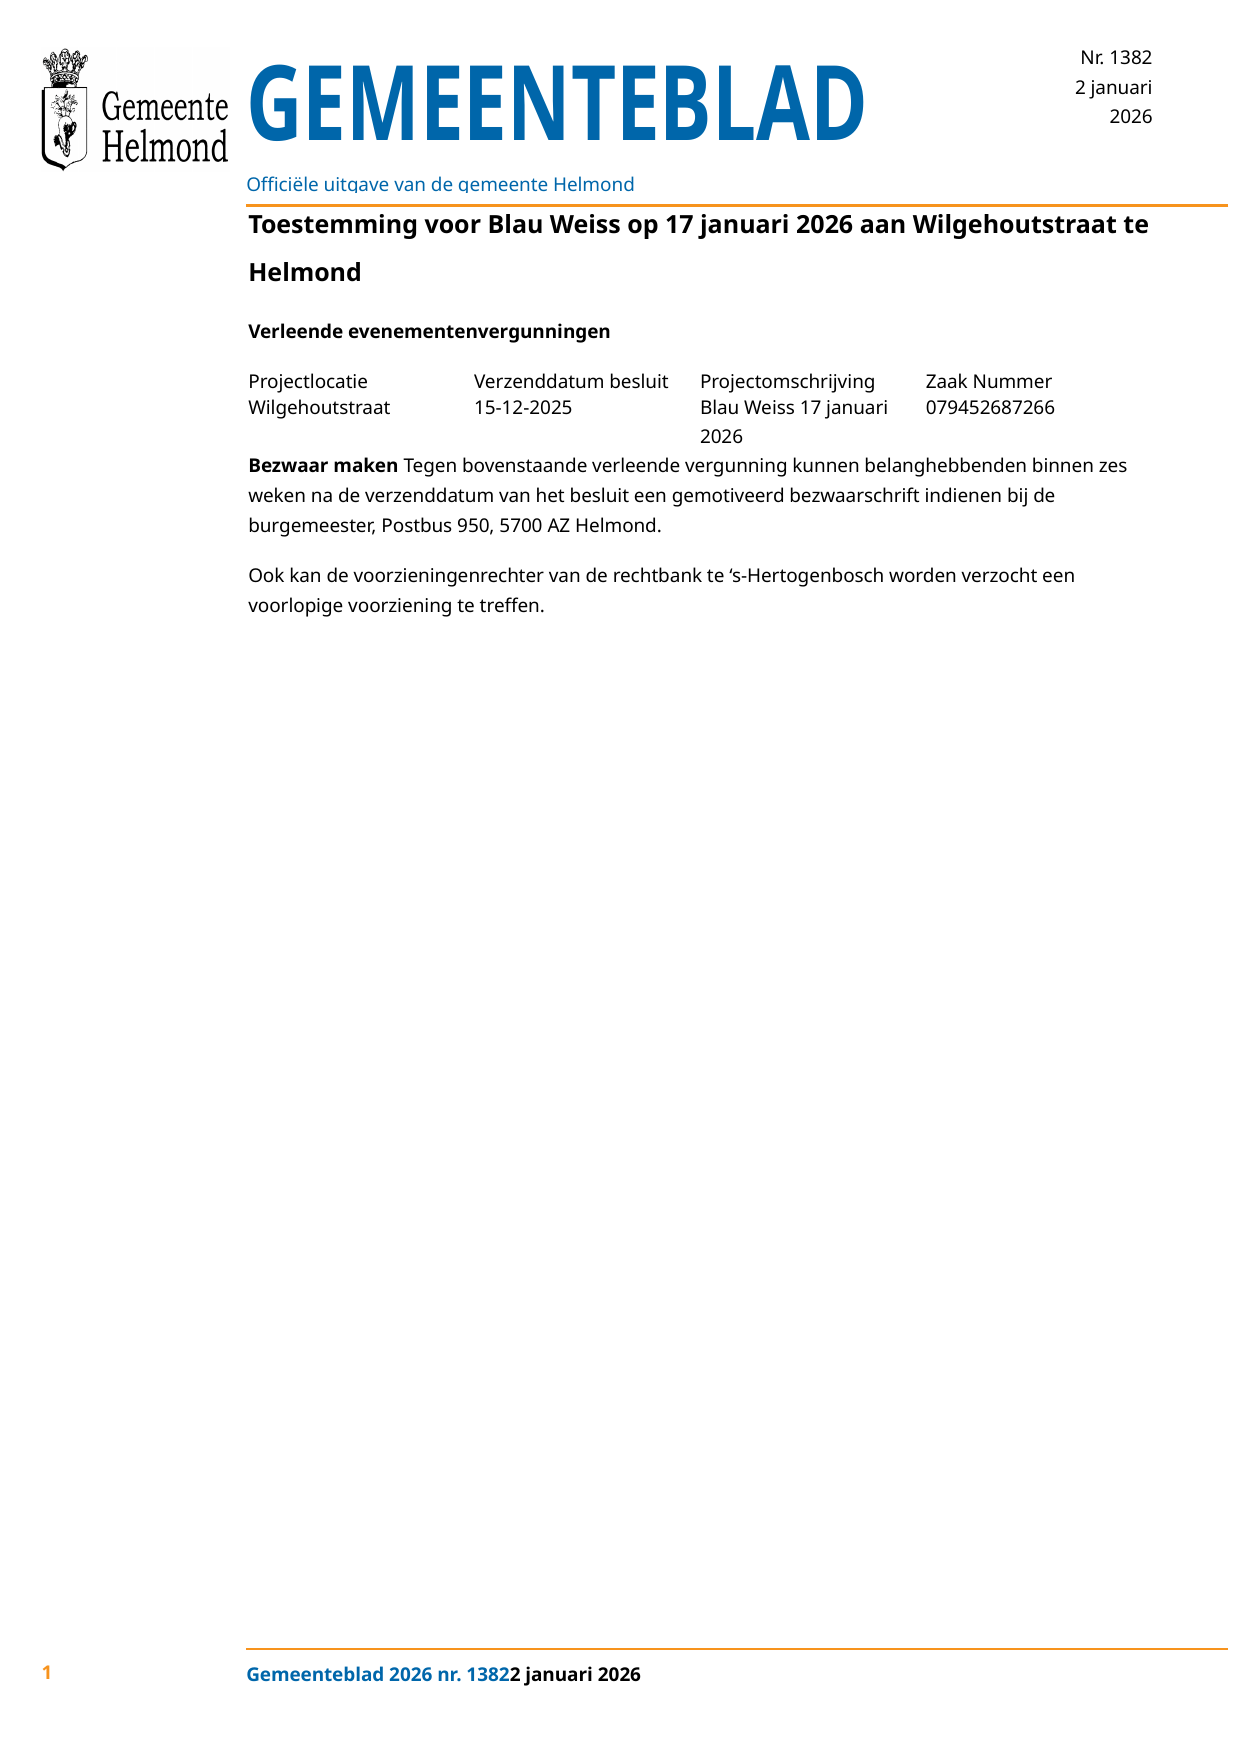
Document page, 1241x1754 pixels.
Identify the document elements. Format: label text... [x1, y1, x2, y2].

table_cell 15-12-2025 [474, 394, 700, 449]
table_cell Wilgehoutstraat [248, 394, 474, 449]
table_cell 079452687266 [926, 394, 1152, 449]
text Verleende evenementenvergunningen [248, 318, 1152, 344]
text Bezwaar maken Tegen bovenstaande verleende vergunning kunnen belanghebbenden binnen zes weken na de verzenddatum van het besluit een gemotiveerd bezwaarschrift indienen bij de burgemeester, Postbus 950, 5700 AZ Helmond. [248, 453, 1152, 538]
table_header Zaak Nummer [926, 369, 1152, 394]
table_header Verzenddatum besluit [474, 369, 700, 394]
table_header Projectomschrijving [700, 369, 926, 394]
table_header Projectlocatie [248, 369, 474, 394]
picture [41, 47, 231, 172]
text Ook kan de voorzieningenrechter van de rechtbank te ‘s-Hertogenbosch worden verzocht een voorlopige voorziening te treffen. [248, 562, 1152, 618]
table_cell Blau Weiss 17 januari 2026 [700, 394, 926, 449]
text Toestemming voor Blau Weiss op 17 januari 2026 aan Wilgehoutstraat te Helmond [248, 207, 1152, 288]
